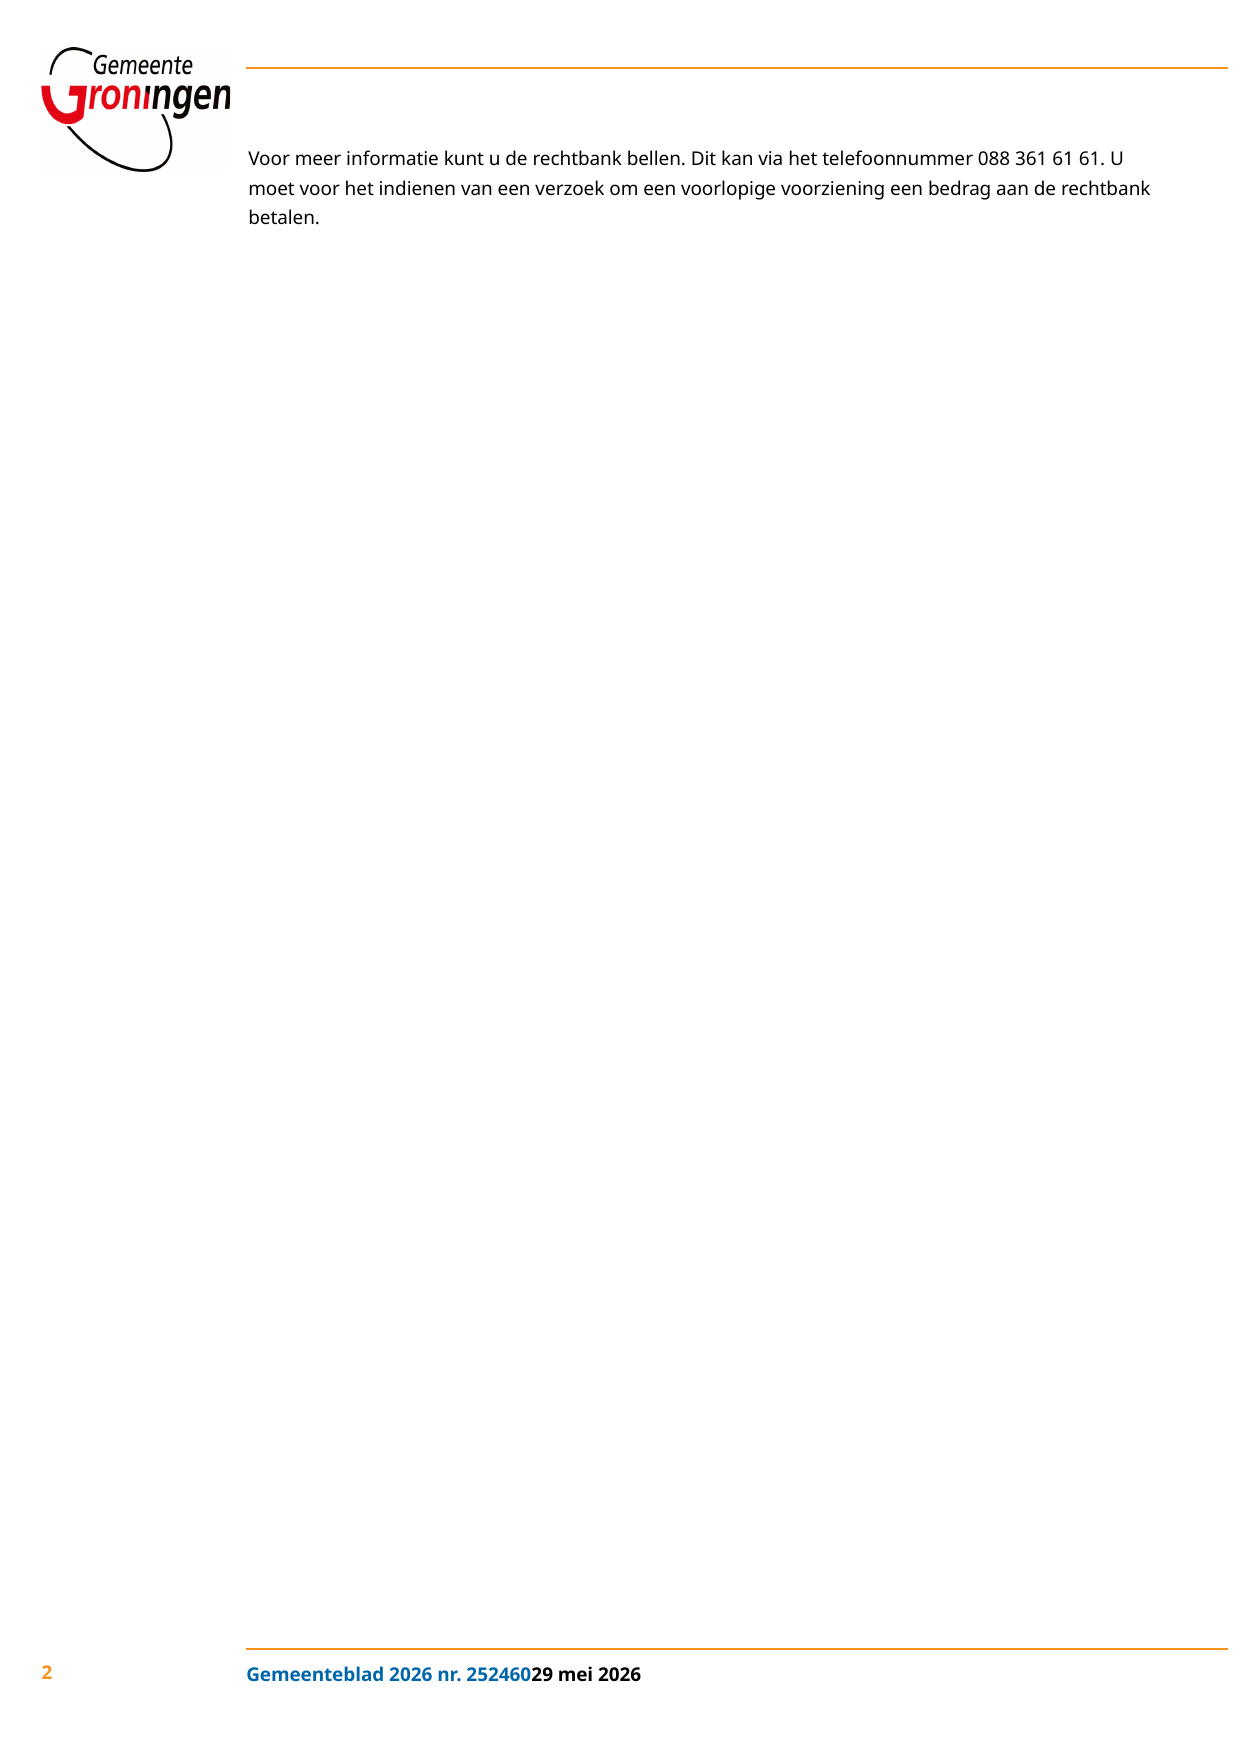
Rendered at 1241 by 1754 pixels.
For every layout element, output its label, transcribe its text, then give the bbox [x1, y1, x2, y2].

text Voor meer informatie kunt u de rechtbank bellen. Dit kan via het telefoonnummer 088 361 61 61. U moet voor het indienen van een verzoek om een voorlopige voorziening een bedrag aan de rechtbank betalen. [248, 145, 1152, 230]
picture [41, 47, 231, 172]
